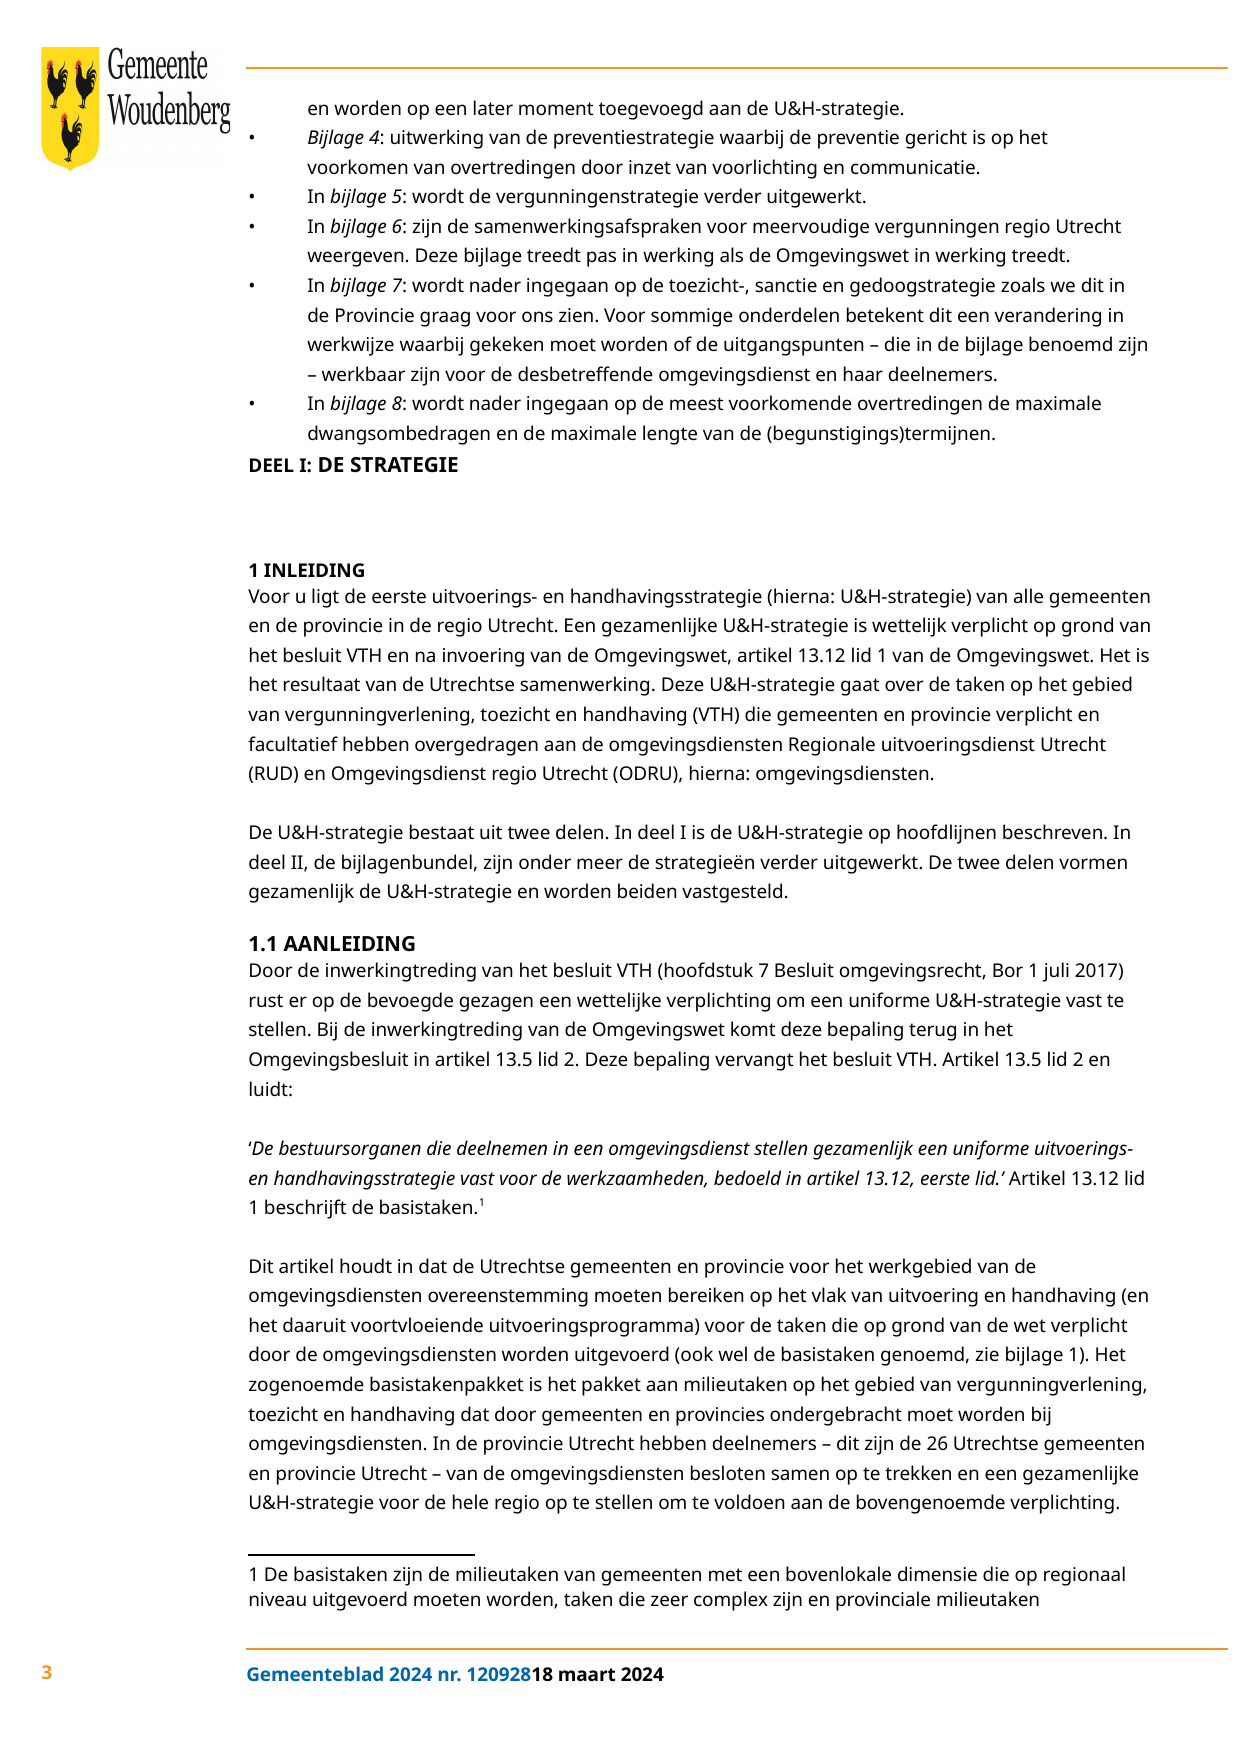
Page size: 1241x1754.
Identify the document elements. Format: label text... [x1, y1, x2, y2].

text Voor u ligt de eerste uitvoerings- en handhavingsstrategie (hierna: U&H-strategie) van alle gemeenten en de provincie in de regio Utrecht. Een gezamenlijke U&H-strategie is wettelijk verplicht op grond van het besluit VTH en na invoering van de Omgevingswet, artikel 13.12 lid 1 van de Omgevingswet. Het is het resultaat van de Utrechtse samenwerking. Deze U&H-strategie gaat over de taken op het gebied van vergunningverlening, toezicht en handhaving (VTH) die gemeenten en provincie verplicht en facultatief hebben overgedragen aan de omgevingsdiensten Regionale uitvoeringsdienst Utrecht (RUD) en Omgevingsdienst regio Utrecht (ODRU), hierna: omgevingsdiensten. [248, 583, 1152, 786]
list In bijlage 7: wordt nader ingegaan op de toezicht-, sanctie en gedoogstrategie zoals we dit in de Provincie graag voor ons zien. Voor sommige onderdelen betekent dit een verandering in werkwijze waarbij gekeken moet worden of de uitgangspunten – die in de bijlage benoemd zijn – werkbaar zijn voor de desbetreffende omgevingsdienst en haar deelnemers. [248, 272, 1152, 387]
list Bijlage 4: uitwerking van de preventiestrategie waarbij de preventie gericht is op het voorkomen van overtredingen door inzet van voorlichting en communicatie. [248, 124, 1152, 180]
list In bijlage 5: wordt de vergunningenstrategie verder uitgewerkt. [248, 183, 1152, 209]
text Dit artikel houdt in dat de Utrechtse gemeenten en provincie voor het werkgebied van de omgevingsdiensten overeenstemming moeten bereiken op het vlak van uitvoering en handhaving (en het daaruit voortvloeiende uitvoeringsprogramma) voor de taken die op grond van de wet verplicht door de omgevingsdiensten worden uitgevoerd (ook wel de basistaken genoemd, zie bijlage 1). Het zogenoemde basistakenpakket is het pakket aan milieutaken op het gebied van vergunningverlening, toezicht en handhaving dat door gemeenten en provincies ondergebracht moet worden bij omgevingsdiensten. In de provincie Utrecht hebben deelnemers – dit zijn de 26 Utrechtse gemeenten en provincie Utrecht – van de omgevingsdiensten besloten samen op te trekken en een gezamenlijke U&H-strategie voor de hele regio op te stellen om te voldoen aan de bovengenoemde verplichting. [248, 1253, 1152, 1515]
table_header ‘De bestuursorganen die deelnemen in een omgevingsdienst stellen gezamenlijk een uniforme uitvoerings- en handhavingsstrategie vast voor de werkzaamheden, bedoeld in artikel 13.12, eerste lid.’ Artikel 13.12 lid 1 beschrijft de basistaken. [248, 1135, 1152, 1220]
list In bijlage 6: zijn de samenwerkingsafspraken voor meervoudige vergunningen regio Utrecht weergeven. Deze bijlage treedt pas in werking als de Omgevingswet in werking treedt. [248, 213, 1152, 268]
list en worden op een later moment toegevoegd aan de U&H-strategie. [248, 95, 1152, 121]
text Door de inwerkingtreding van het besluit VTH (hoofdstuk 7 Besluit omgevingsrecht, Bor 1 juli 2017) rust er op de bevoegde gezagen een wettelijke verplichting om een uniforme U&H-strategie vast te stellen. Bij de inwerkingtreding van de Omgevingswet komt deze bepaling terug in het Omgevingsbesluit in artikel 13.5 lid 2. Deze bepaling vervangt het besluit VTH. Artikel 13.5 lid 2 en luidt: [248, 957, 1152, 1102]
text De U&H-strategie bestaat uit twee delen. In deel I is de U&H-strategie op hoofdlijnen beschreven. In deel II, de bijlagenbundel, zijn onder meer de strategieën verder uitgewerkt. De twee delen vormen gezamenlijk de U&H-strategie en worden beiden vastgesteld. [248, 819, 1152, 904]
picture [41, 47, 231, 172]
text 1.1 AANLEIDING [248, 929, 1152, 957]
text 1 INLEIDING [248, 557, 1152, 583]
list In bijlage 8: wordt nader ingegaan op de meest voorkomende overtredingen de maximale dwangsombedragen en de maximale lengte van de (begunstigings)termijnen. [248, 391, 1152, 446]
text DEEL I: DE STRATEGIE [248, 450, 1152, 478]
